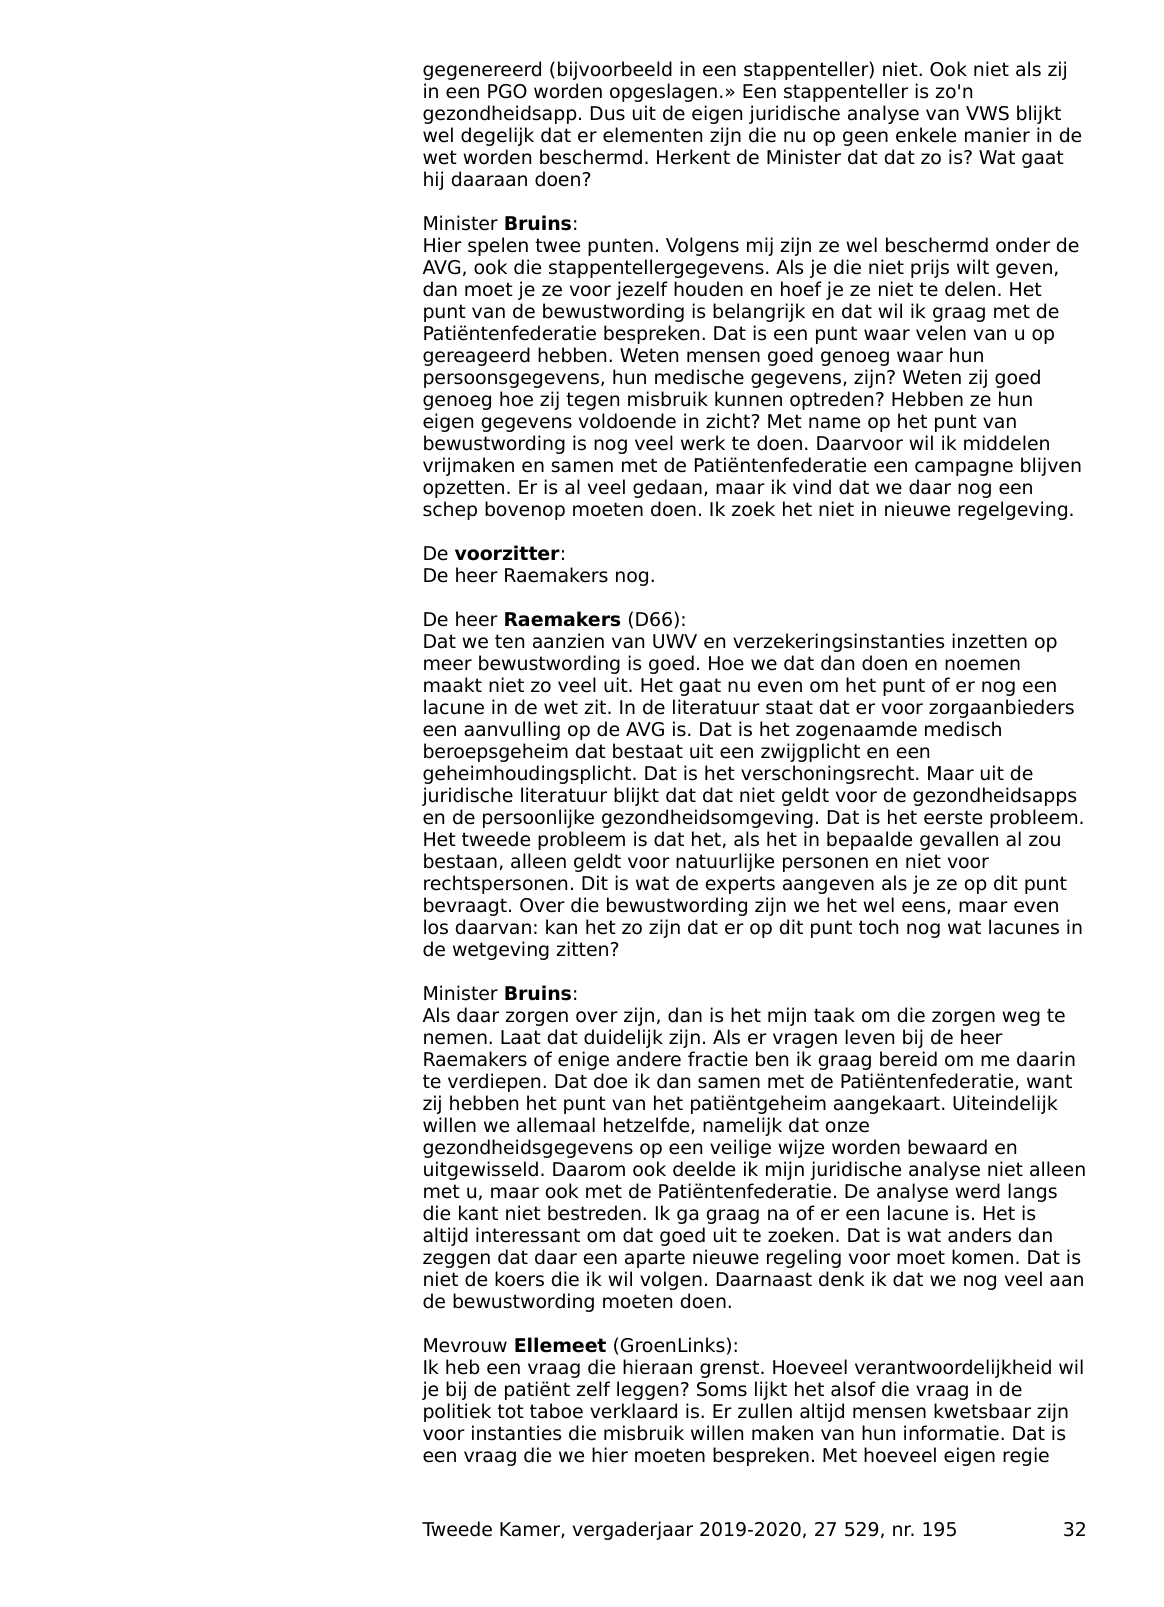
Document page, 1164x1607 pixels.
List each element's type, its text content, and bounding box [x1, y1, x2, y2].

text gegenereerd (bijvoorbeeld in een stappenteller) niet. Ook niet als zij in een PGO worden opgeslagen.» Een stappenteller is zo'n gezondheidsapp. Dus uit de eigen juridische analyse van VWS blijkt wel degelijk dat er elementen zijn die nu op geen enkele manier in de wet worden beschermd. Herkent de Minister dat dat zo is? Wat gaat hij daaraan doen? [422, 59, 1087, 191]
text Als daar zorgen over zijn, dan is het mijn taak om die zorgen weg te nemen. Laat dat duidelijk zijn. Als er vragen leven bij de heer Raemakers of enige andere fractie ben ik graag bereid om me daarin te verdiepen. Dat doe ik dan samen met de Patiëntenfederatie, want zij hebben het punt van het patiëntgeheim aangekaart. Uiteindelijk willen we allemaal hetzelfde, namelijk dat onze gezondheidsgegevens op een veilige wijze worden bewaard en uitgewisseld. Daarom ook deelde ik mijn juridische analyse niet alleen met u, maar ook met de Patiëntenfederatie. De analyse werd langs die kant niet bestreden. Ik ga graag na of er een lacune is. Het is altijd interessant om dat goed uit te zoeken. Dat is wat anders dan zeggen dat daar een aparte nieuwe regeling voor moet komen. Dat is niet de koers die ik wil volgen. Daarnaast denk ik dat we nog veel aan de bewustwording moeten doen. [422, 1005, 1087, 1313]
text Mevrouw Ellemeet (GroenLinks): [422, 1335, 1087, 1357]
text De heer Raemakers (D66): [422, 609, 1087, 631]
text Dat we ten aanzien van UWV en verzekeringsinstanties inzetten op meer bewustwording is goed. Hoe we dat dan doen en noemen maakt niet zo veel uit. Het gaat nu even om het punt of er nog een lacune in de wet zit. In de literatuur staat dat er voor zorgaanbieders een aanvulling op de AVG is. Dat is het zogenaamde medisch beroepsgeheim dat bestaat uit een zwijgplicht en een geheimhoudingsplicht. Dat is het verschoningsrecht. Maar uit de juridische literatuur blijkt dat dat niet geldt voor de gezondheidsapps en de persoonlijke gezondheidsomgeving. Dat is het eerste probleem. Het tweede probleem is dat het, als het in bepaalde gevallen al zou bestaan, alleen geldt voor natuurlijke personen en niet voor rechtspersonen. Dit is wat de experts aangeven als je ze op dit punt bevraagt. Over die bewustwording zijn we het wel eens, maar even los daarvan: kan het zo zijn dat er op dit punt toch nog wat lacunes in de wetgeving zitten? [422, 631, 1087, 961]
text Minister Bruins: [422, 213, 1087, 235]
text Minister Bruins: [422, 983, 1087, 1005]
text Hier spelen twee punten. Volgens mij zijn ze wel beschermd onder de AVG, ook die stappentellergegevens. Als je die niet prijs wilt geven, dan moet je ze voor jezelf houden en hoef je ze niet te delen. Het punt van de bewustwording is belangrijk en dat wil ik graag met de Patiëntenfederatie bespreken. Dat is een punt waar velen van u op gereageerd hebben. Weten mensen goed genoeg waar hun persoonsgegevens, hun medische gegevens, zijn? Weten zij goed genoeg hoe zij tegen misbruik kunnen optreden? Hebben ze hun eigen gegevens voldoende in zicht? Met name op het punt van bewustwording is nog veel werk te doen. Daarvoor wil ik middelen vrijmaken en samen met de Patiëntenfederatie een campagne blijven opzetten. Er is al veel gedaan, maar ik vind dat we daar nog een schep bovenop moeten doen. Ik zoek het niet in nieuwe regelgeving. [422, 235, 1087, 521]
text De heer Raemakers nog. [422, 565, 1087, 587]
text Ik heb een vraag die hieraan grenst. Hoeveel verantwoordelijkheid wil je bij de patiënt zelf leggen? Soms lijkt het alsof die vraag in de politiek tot taboe verklaard is. Er zullen altijd mensen kwetsbaar zijn voor instanties die misbruik willen maken van hun informatie. Dat is een vraag die we hier moeten bespreken. Met hoeveel eigen regie [422, 1357, 1087, 1467]
text De voorzitter: [422, 543, 1087, 565]
